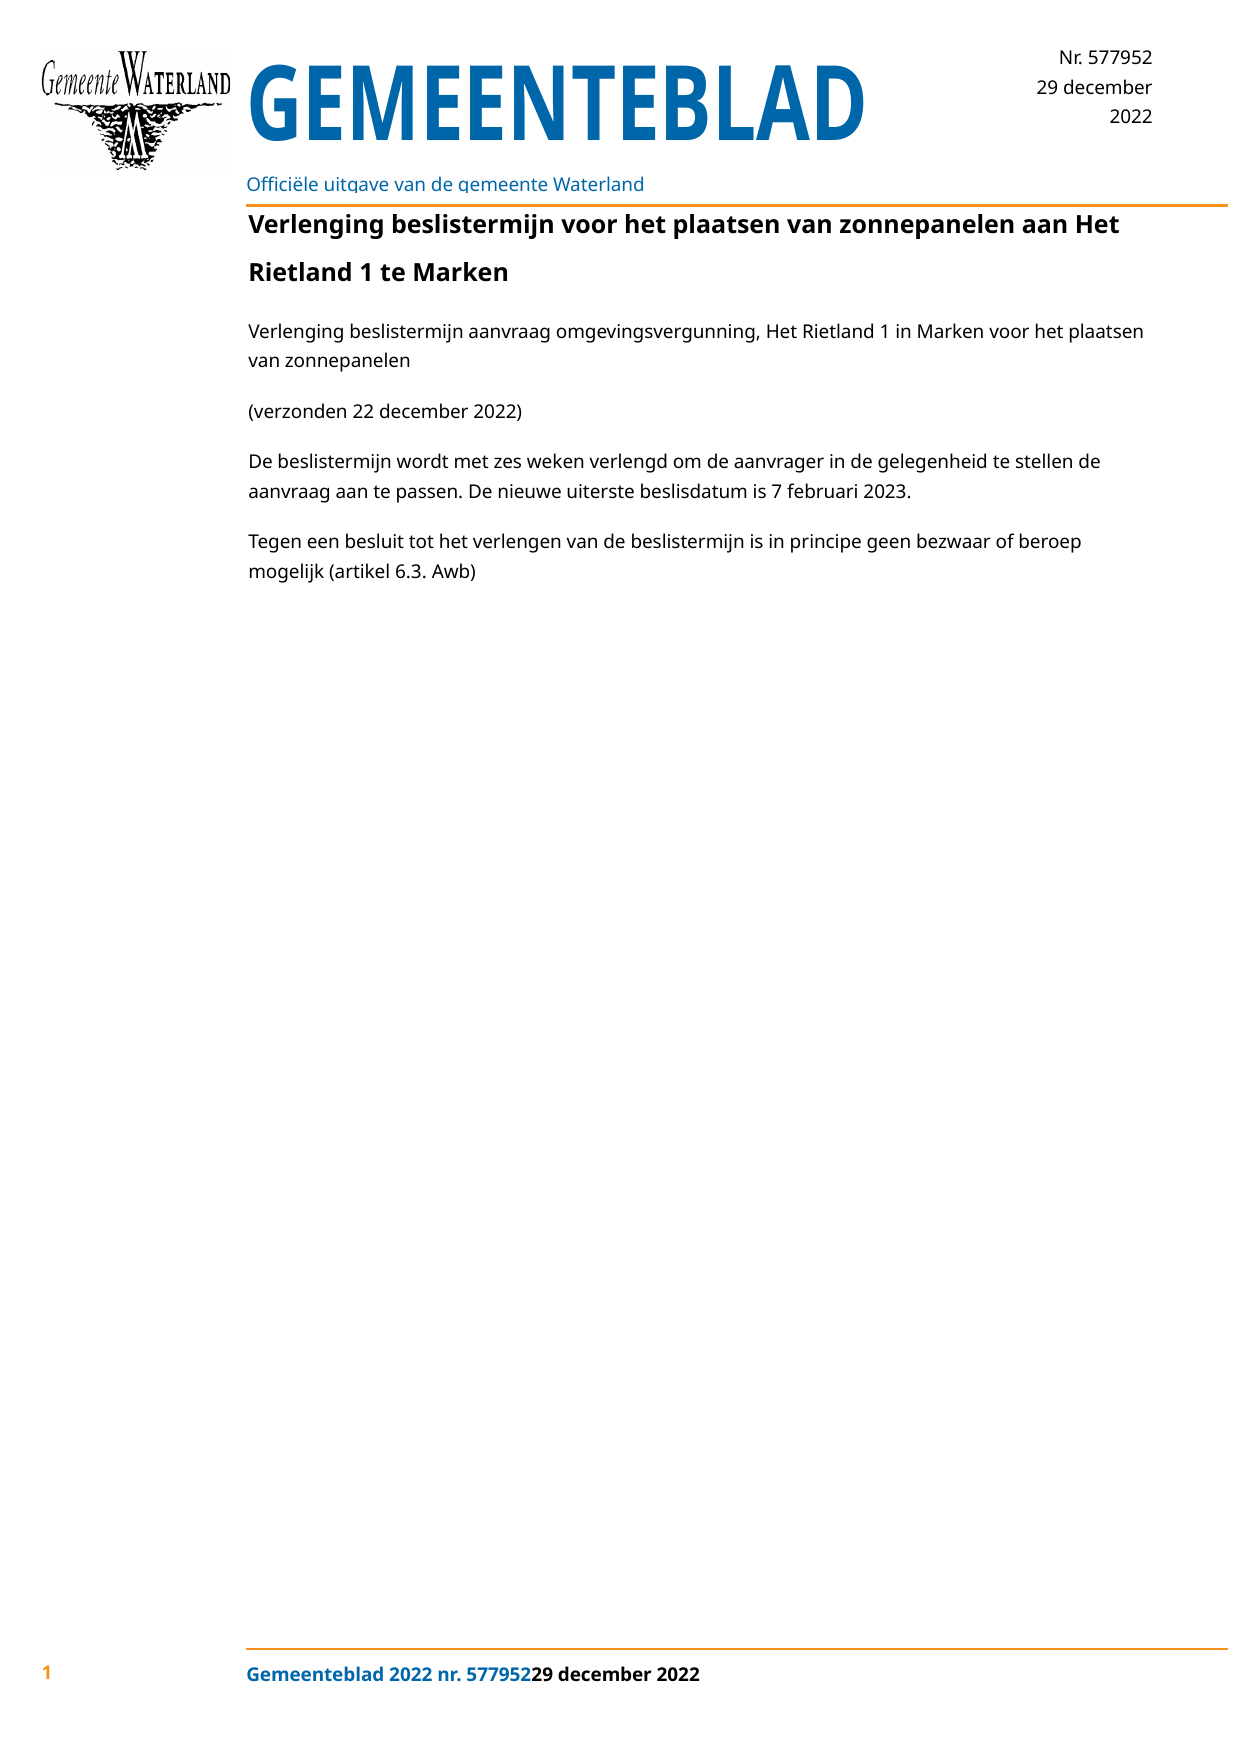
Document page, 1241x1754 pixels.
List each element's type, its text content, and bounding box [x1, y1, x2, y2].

picture [41, 47, 231, 172]
text (verzonden 22 december 2022) [248, 398, 1152, 424]
text Tegen een besluit tot het verlengen van de beslistermijn is in principe geen bezwaar of beroep mogelijk (artikel 6.3. Awb) [248, 528, 1152, 584]
text Verlenging beslistermijn aanvraag omgevingsvergunning, Het Rietland 1 in Marken voor het plaatsen van zonnepanelen [248, 318, 1152, 373]
text De beslistermijn wordt met zes weken verlengd om de aanvrager in de gelegenheid te stellen de aanvraag aan te passen. De nieuwe uiterste beslisdatum is 7 februari 2023. [248, 448, 1152, 504]
text Verlenging beslistermijn voor het plaatsen van zonnepanelen aan Het Rietland 1 te Marken [248, 207, 1152, 288]
